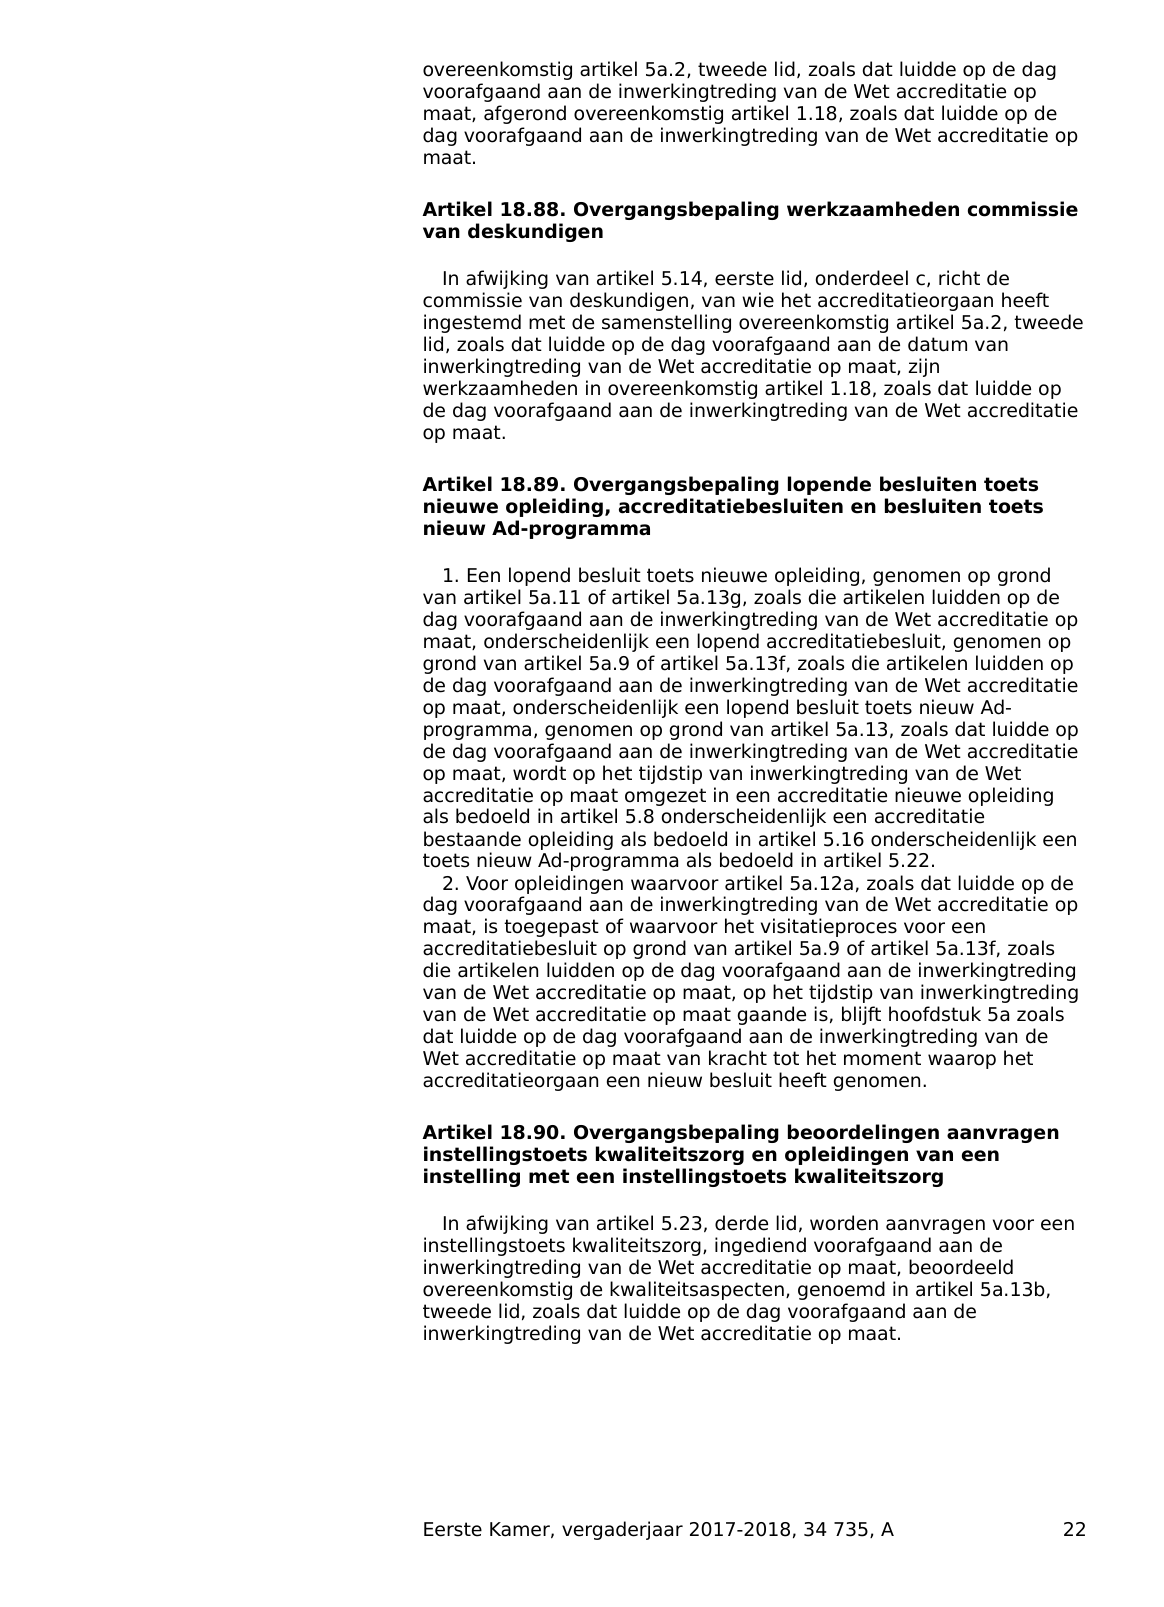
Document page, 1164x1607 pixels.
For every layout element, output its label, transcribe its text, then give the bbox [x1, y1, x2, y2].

subtitle Artikel 18.89. Overgangsbepaling lopende besluiten toets nieuwe opleiding, accreditatiebesluiten en besluiten toets nieuw Ad-programma [422, 474, 1087, 540]
subtitle Artikel 18.88. Overgangsbepaling werkzaamheden commissie van deskundigen [422, 199, 1087, 243]
text overeenkomstig artikel 5a.2, tweede lid, zoals dat luidde op de dag voorafgaand aan de inwerkingtreding van de Wet accreditatie op maat, afgerond overeenkomstig artikel 1.18, zoals dat luidde op de dag voorafgaand aan de inwerkingtreding van de Wet accreditatie op maat. [422, 59, 1087, 169]
text 2. Voor opleidingen waarvoor artikel 5a.12a, zoals dat luidde op de dag voorafgaand aan de inwerkingtreding van de Wet accreditatie op maat, is toegepast of waarvoor het visitatieproces voor een accreditatiebesluit op grond van artikel 5a.9 of artikel 5a.13f, zoals die artikelen luidden op de dag voorafgaand aan de inwerkingtreding van de Wet accreditatie op maat, op het tijdstip van inwerkingtreding van de Wet accreditatie op maat gaande is, blijft hoofdstuk 5a zoals dat luidde op de dag voorafgaand aan de inwerkingtreding van de Wet accreditatie op maat van kracht tot het moment waarop het accreditatieorgaan een nieuw besluit heeft genomen. [422, 872, 1087, 1092]
text In afwijking van artikel 5.23, derde lid, worden aanvragen voor een instellingstoets kwaliteitszorg, ingediend voorafgaand aan de inwerkingtreding van de Wet accreditatie op maat, beoordeeld overeenkomstig de kwaliteitsaspecten, genoemd in artikel 5a.13b, tweede lid, zoals dat luidde op de dag voorafgaand aan de inwerkingtreding van de Wet accreditatie op maat. [422, 1213, 1087, 1345]
text 1. Een lopend besluit toets nieuwe opleiding, genomen op grond van artikel 5a.11 of artikel 5a.13g, zoals die artikelen luidden op de dag voorafgaand aan de inwerkingtreding van de Wet accreditatie op maat, onderscheidenlijk een lopend accreditatiebesluit, genomen op grond van artikel 5a.9 of artikel 5a.13f, zoals die artikelen luidden op de dag voorafgaand aan de inwerkingtreding van de Wet accreditatie op maat, onderscheidenlijk een lopend besluit toets nieuw Ad-programma, genomen op grond van artikel 5a.13, zoals dat luidde op de dag voorafgaand aan de inwerkingtreding van de Wet accreditatie op maat, wordt op het tijdstip van inwerkingtreding van de Wet accreditatie op maat omgezet in een accreditatie nieuwe opleiding als bedoeld in artikel 5.8 onderscheidenlijk een accreditatie bestaande opleiding als bedoeld in artikel 5.16 onderscheidenlijk een toets nieuw Ad-programma als bedoeld in artikel 5.22. [422, 565, 1087, 872]
subtitle Artikel 18.90. Overgangsbepaling beoordelingen aanvragen instellingstoets kwaliteitszorg en opleidingen van een instelling met een instellingstoets kwaliteitszorg [422, 1122, 1087, 1188]
text In afwijking van artikel 5.14, eerste lid, onderdeel c, richt de commissie van deskundigen, van wie het accreditatieorgaan heeft ingestemd met de samenstelling overeenkomstig artikel 5a.2, tweede lid, zoals dat luidde op de dag voorafgaand aan de datum van inwerkingtreding van de Wet accreditatie op maat, zijn werkzaamheden in overeenkomstig artikel 1.18, zoals dat luidde op de dag voorafgaand aan de inwerkingtreding van de Wet accreditatie op maat. [422, 268, 1087, 444]
